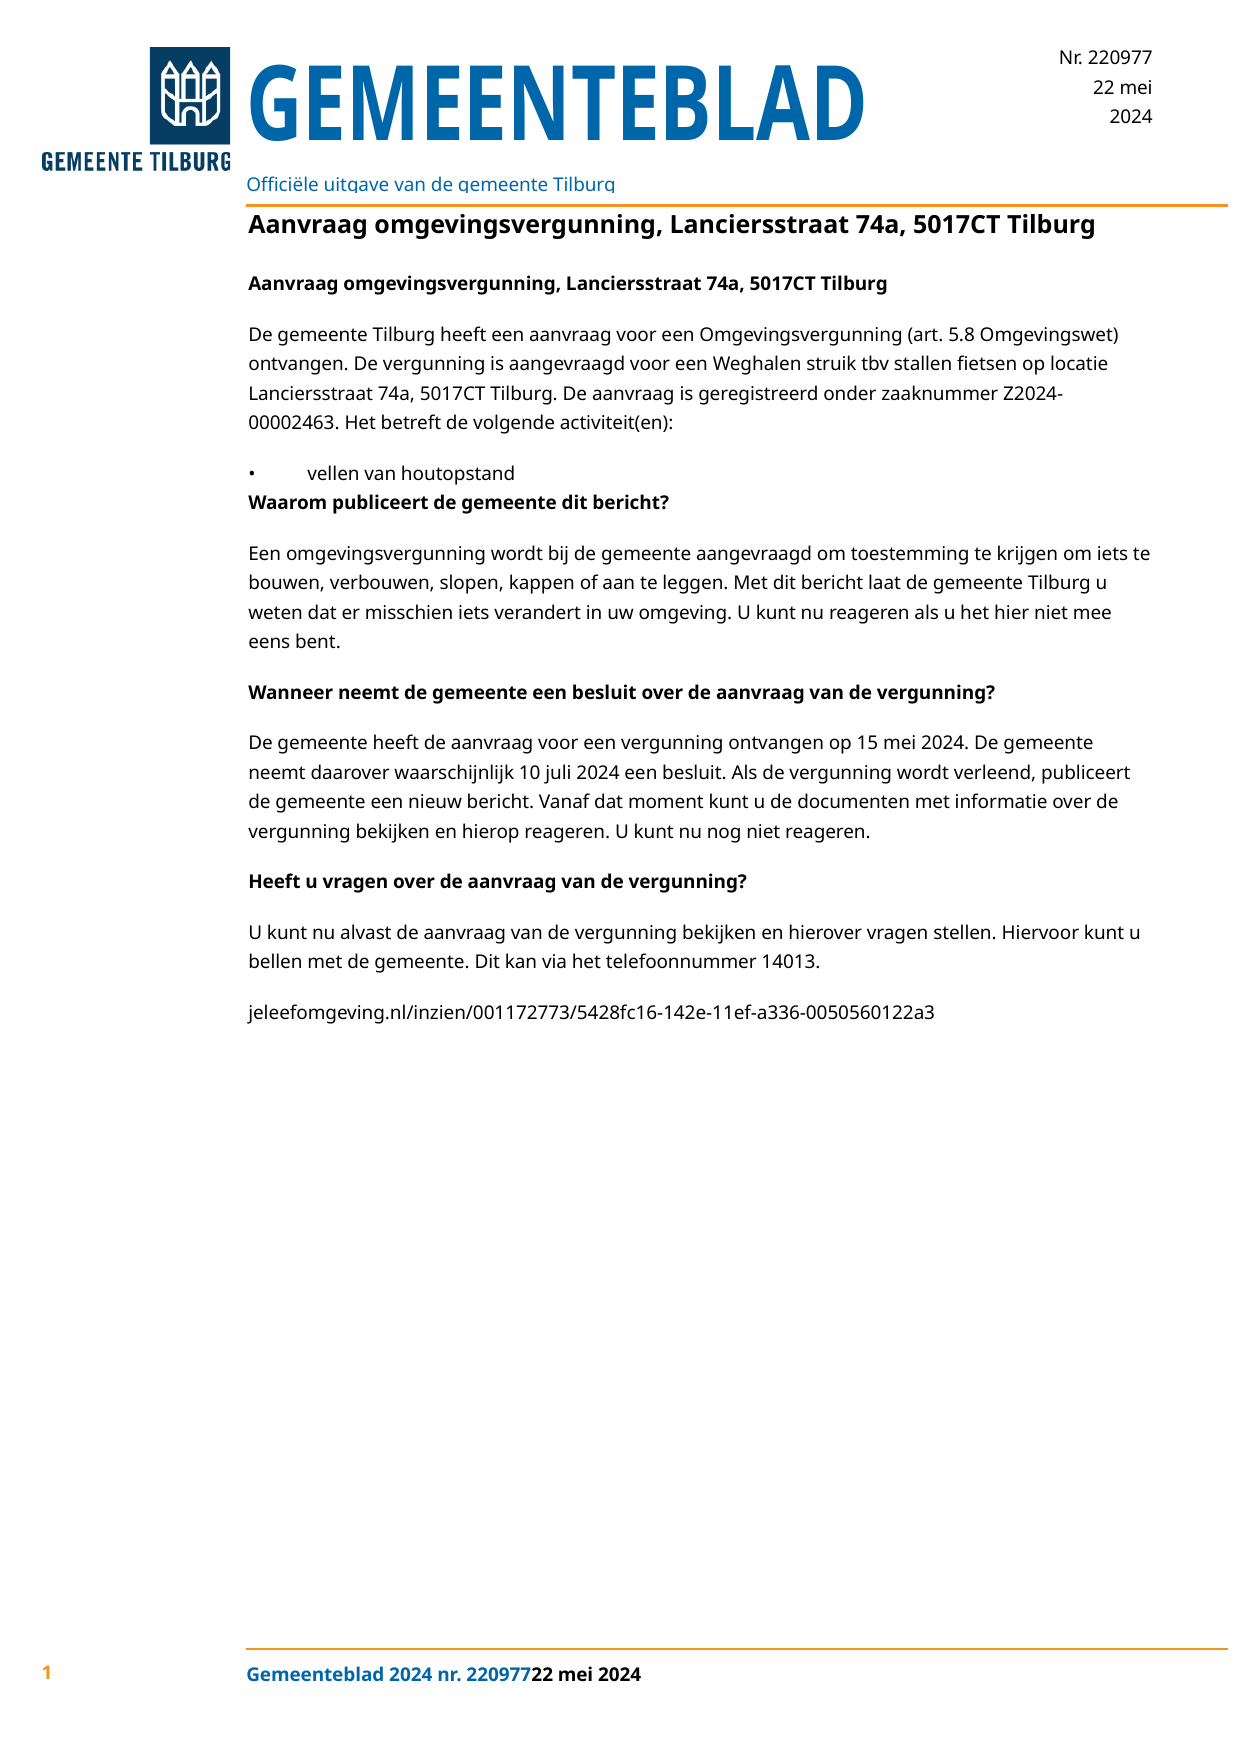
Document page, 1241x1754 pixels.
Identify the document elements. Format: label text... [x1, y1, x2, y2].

list vellen van houtopstand [248, 460, 1152, 486]
text Aanvraag omgevingsvergunning, Lanciersstraat 74a, 5017CT Tilburg [248, 270, 1152, 296]
text De gemeente heeft de aanvraag voor een vergunning ontvangen op 15 mei 2024. De gemeente neemt daarover waarschijnlijk 10 juli 2024 een besluit. Als de vergunning wordt verleend, publiceert de gemeente een nieuw bericht. Vanaf dat moment kunt u de documenten met informatie over de vergunning bekijken en hierop reageren. U kunt nu nog niet reageren. [248, 729, 1152, 844]
text U kunt nu alvast de aanvraag van de vergunning bekijken en hierover vragen stellen. Hiervoor kunt u bellen met de gemeente. Dit kan via het telefoonnummer 14013. [248, 919, 1152, 974]
text Een omgevingsvergunning wordt bij de gemeente aangevraagd om toestemming te krijgen om iets te bouwen, verbouwen, slopen, kappen of aan te leggen. Met dit bericht laat de gemeente Tilburg u weten dat er misschien iets verandert in uw omgeving. U kunt nu reageren als u het hier niet mee eens bent. [248, 540, 1152, 654]
text De gemeente Tilburg heeft een aanvraag voor een Omgevingsvergunning (art. 5.8 Omgevingswet) ontvangen. De vergunning is aangevraagd voor een Weghalen struik tbv stallen fietsen op locatie Lanciersstraat 74a, 5017CT Tilburg. De aanvraag is geregistreerd onder zaaknummer Z2024-00002463. Het betreft de volgende activiteit(en): [248, 321, 1152, 435]
text Wanneer neemt de gemeente een besluit over de aanvraag van de vergunning? [248, 679, 1152, 705]
text Aanvraag omgevingsvergunning, Lanciersstraat 74a, 5017CT Tilburg [248, 207, 1152, 241]
picture [41, 47, 231, 172]
text Waarom publiceert de gemeente dit bericht? [248, 489, 1152, 515]
text jeleefomgeving.nl/inzien/001172773/5428fc16-142e-11ef-a336-0050560122a3 [248, 999, 1152, 1025]
text Heeft u vragen over de aanvraag van de vergunning? [248, 869, 1152, 894]
